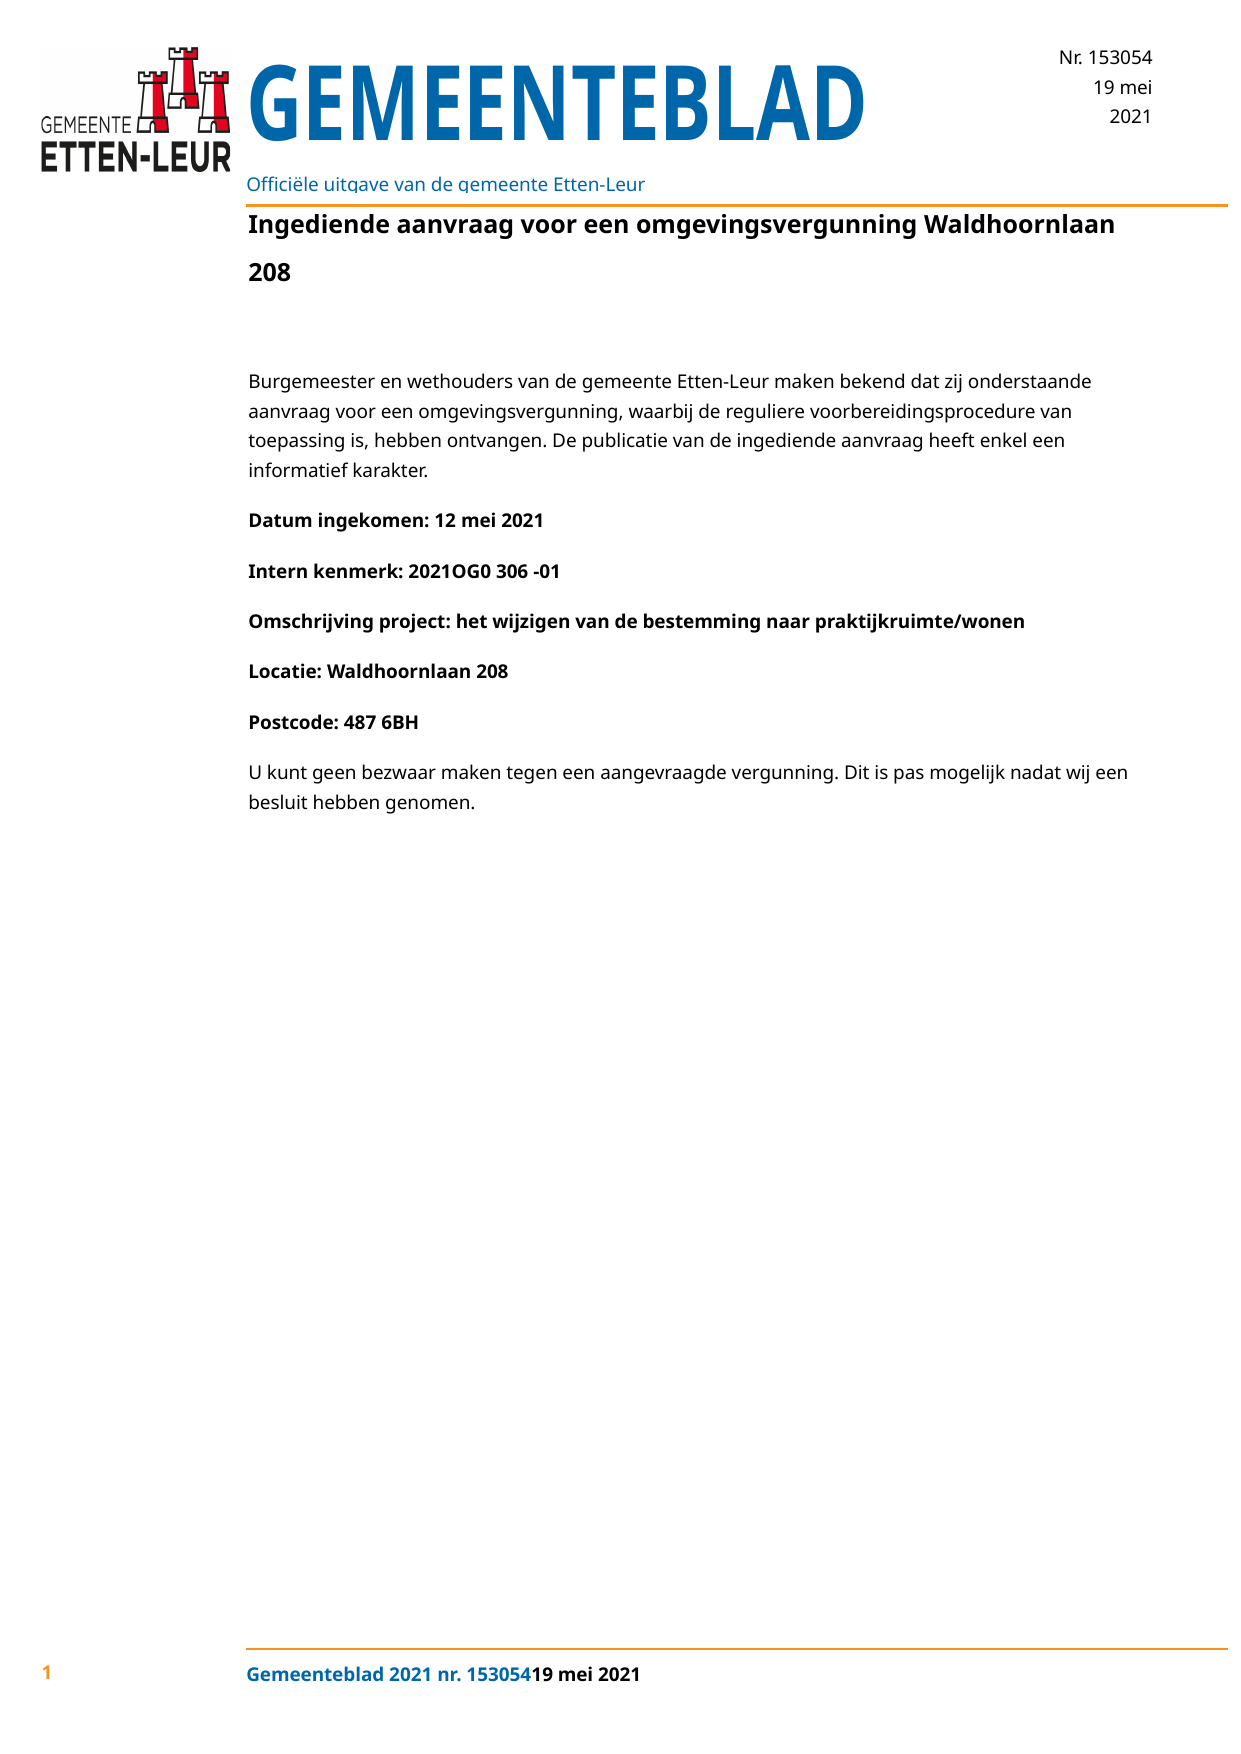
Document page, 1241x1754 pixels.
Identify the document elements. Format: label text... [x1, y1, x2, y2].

text Ingediende aanvraag voor een omgevingsvergunning Waldhoornlaan 208 [248, 207, 1152, 288]
text Datum ingekomen: 12 mei 2021 [248, 507, 1152, 533]
text U kunt geen bezwaar maken tegen een aangevraagde vergunning. Dit is pas mogelijk nadat wij een besluit hebben genomen. [248, 759, 1152, 815]
text Omschrijving project: het wijzigen van de bestemming naar praktijkruimte/wonen [248, 608, 1152, 634]
text Locatie: Waldhoornlaan 208 [248, 659, 1152, 684]
picture [41, 47, 231, 172]
text Intern kenmerk: 2021OG0 306 -01 [248, 558, 1152, 584]
text Burgemeester en wethouders van de gemeente Etten-Leur maken bekend dat zij onderstaande aanvraag voor een omgevingsvergunning, waarbij de reguliere voorbereidingsprocedure van toepassing is, hebben ontvangen. De publicatie van de ingediende aanvraag heeft enkel een informatief karakter. [248, 368, 1152, 483]
text Postcode: 487 6BH [248, 709, 1152, 735]
